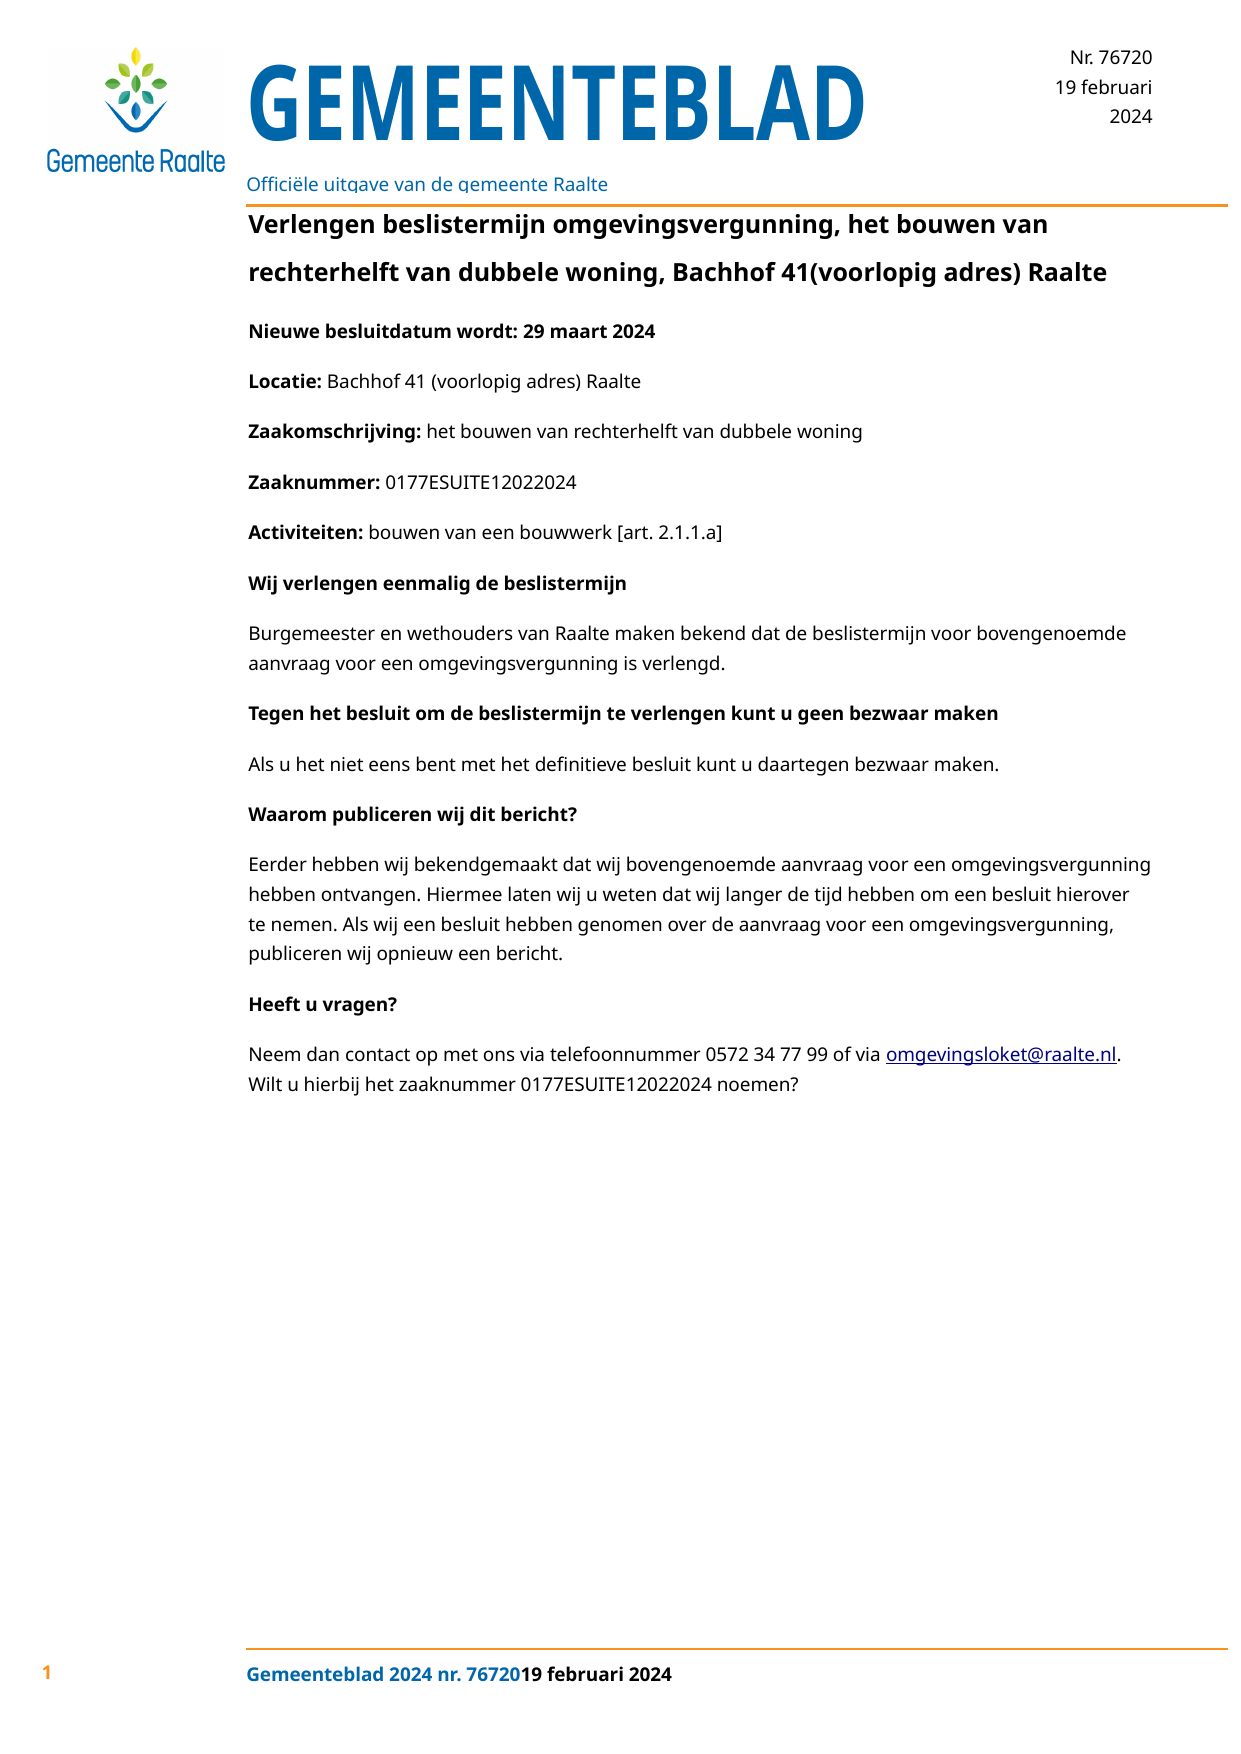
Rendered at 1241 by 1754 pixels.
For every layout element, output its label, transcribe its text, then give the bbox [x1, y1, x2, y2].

text Heeft u vragen? [248, 991, 1152, 1017]
text Burgemeester en wethouders van Raalte maken bekend dat de beslistermijn voor bovengenoemde aanvraag voor een omgevingsvergunning is verlengd. [248, 620, 1152, 676]
text Neem dan contact op met ons via telefoonnummer 0572 34 77 99 of via omgevingsloket@raalte.nl. Wilt u hierbij het zaaknummer 0177ESUITE12022024 noemen? [248, 1041, 1152, 1097]
text Activiteiten: bouwen van een bouwwerk [art. 2.1.1.a] [248, 519, 1152, 545]
text Waarom publiceren wij dit bericht? [248, 801, 1152, 827]
text Verlengen beslistermijn omgevingsvergunning, het bouwen van rechterhelft van dubbele woning, Bachhof 41(voorlopig adres) Raalte [248, 207, 1152, 288]
text Locatie: Bachhof 41 (voorlopig adres) Raalte [248, 368, 1152, 394]
text Zaakomschrijving: het bouwen van rechterhelft van dubbele woning [248, 419, 1152, 444]
text Nieuwe besluitdatum wordt: 29 maart 2024 [248, 318, 1152, 344]
text Zaaknummer: 0177ESUITE12022024 [248, 469, 1152, 495]
text Eerder hebben wij bekendgemaakt dat wij bovengenoemde aanvraag voor een omgevingsvergunning hebben ontvangen. Hiermee laten wij u weten dat wij langer de tijd hebben om een besluit hierover te nemen. Als wij een besluit hebben genomen over de aanvraag voor een omgevingsvergunning, publiceren wij opnieuw een bericht. [248, 852, 1152, 966]
text Als u het niet eens bent met het definitieve besluit kunt u daartegen bezwaar maken. [248, 751, 1152, 777]
picture [41, 47, 231, 172]
text Tegen het besluit om de beslistermijn te verlengen kunt u geen bezwaar maken [248, 700, 1152, 726]
text Wij verlengen eenmalig de beslistermijn [248, 570, 1152, 596]
